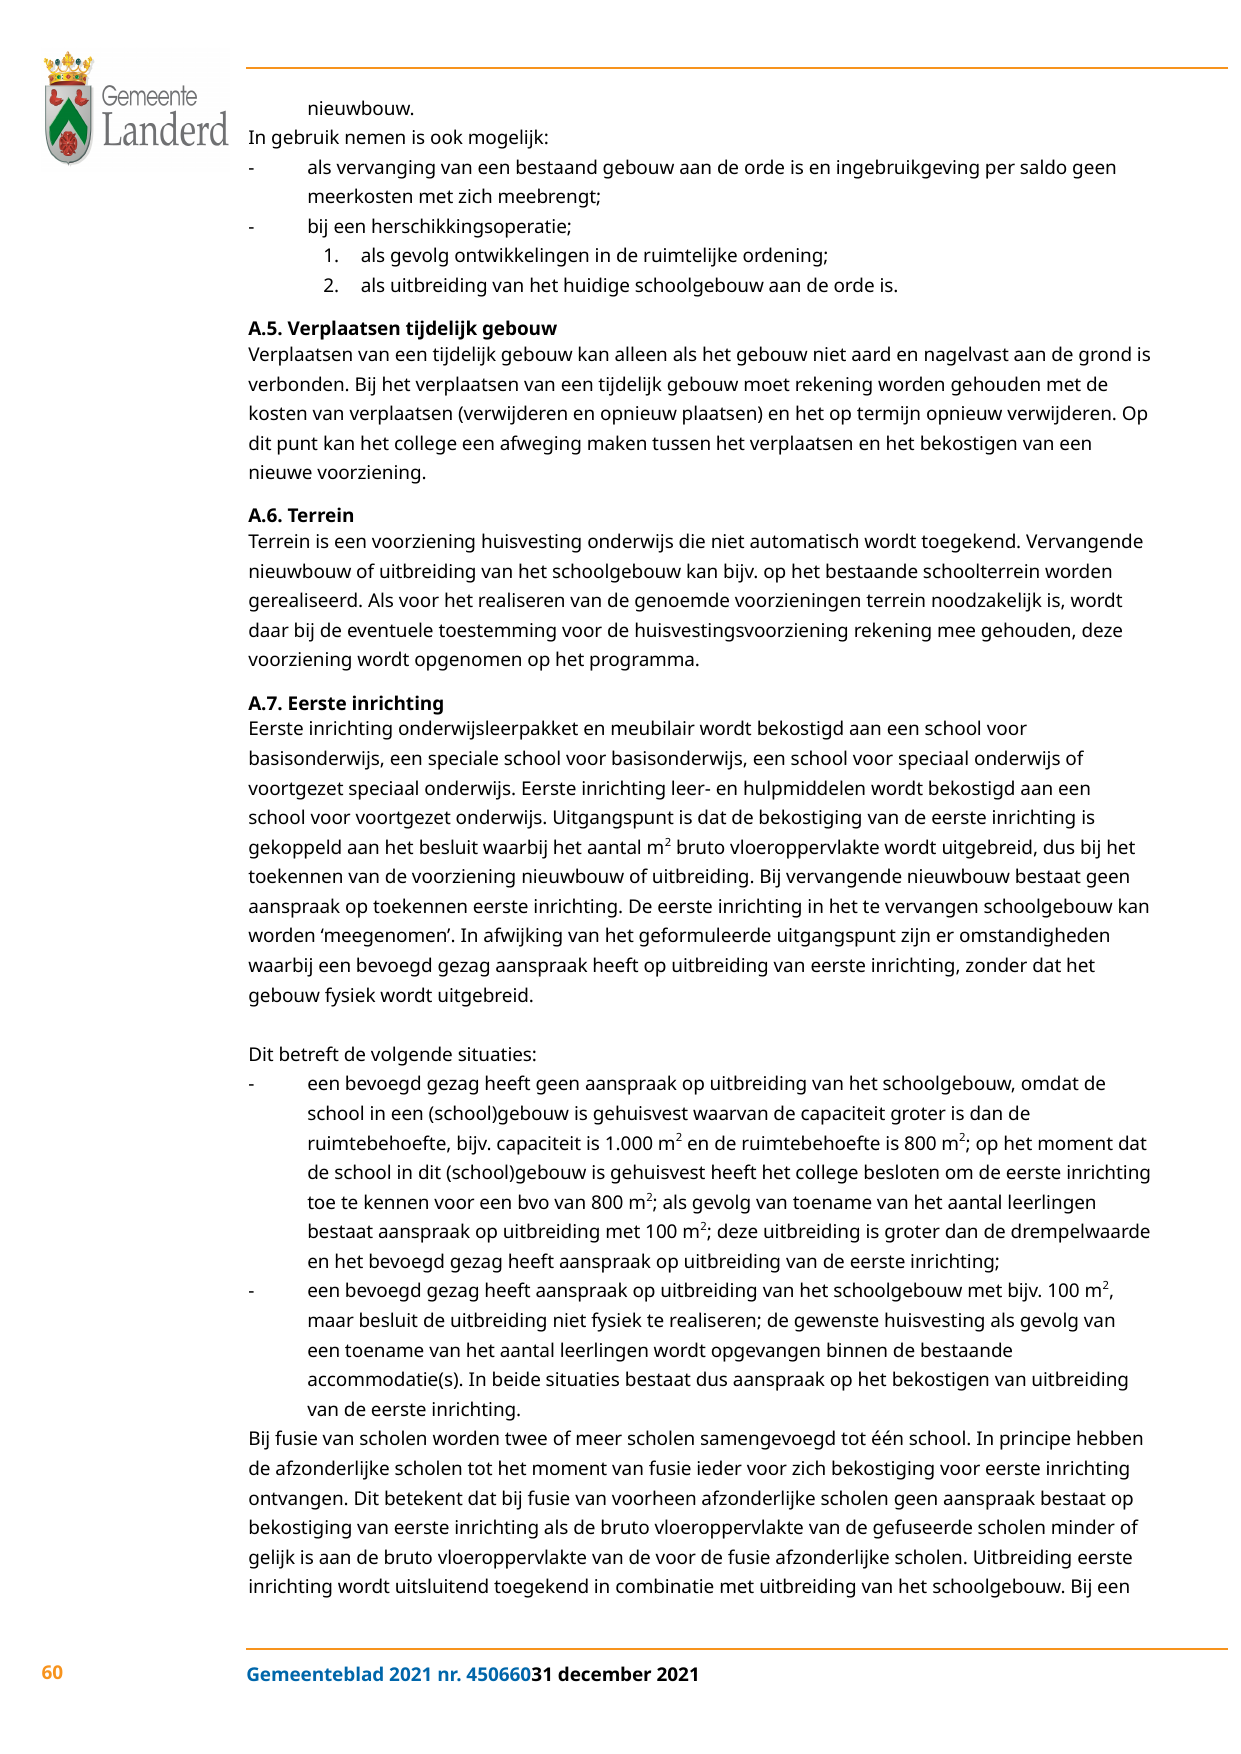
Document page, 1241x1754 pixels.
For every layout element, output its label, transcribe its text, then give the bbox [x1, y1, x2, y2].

list een bevoegd gezag heeft geen aanspraak op uitbreiding van het schoolgebouw, omdat de school in een (school)gebouw is gehuisvest waarvan de capaciteit groter is dan de ruimtebehoefte, bijv. capaciteit is 1.000 m2 en de ruimtebehoefte is 800 m2; op het moment dat de school in dit (school)gebouw is gehuisvest heeft het college besloten om de eerste inrichting toe te kennen voor een bvo van 800 m2; als gevolg van toename van het aantal leerlingen bestaat aanspraak op uitbreiding met 100 m2; deze uitbreiding is groter dan de drempelwaarde en het bevoegd gezag heeft aanspraak op uitbreiding van de eerste inrichting; [248, 1071, 1152, 1274]
list bij een herschikkingsoperatie; [248, 213, 1152, 239]
text In gebruik nemen is ook mogelijk: [248, 124, 1152, 150]
list als vervanging van een bestaand gebouw aan de orde is en ingebruikgeving per saldo geen meerkosten met zich meebrengt; [248, 154, 1152, 209]
list een bevoegd gezag heeft aanspraak op uitbreiding van het schoolgebouw met bijv. 100 m2, maar besluit de uitbreiding niet fysiek te realiseren; de gewenste huisvesting als gevolg van een toename van het aantal leerlingen wordt opgevangen binnen de bestaande accommodatie(s). In beide situaties bestaat dus aanspraak op het bekostigen van uitbreiding van de eerste inrichting. [248, 1278, 1152, 1422]
text Bij fusie van scholen worden twee of meer scholen samengevoegd tot één school. In principe hebben de afzonderlijke scholen tot het moment van fusie ieder voor zich bekostiging voor eerste inrichting ontvangen. Dit betekent dat bij fusie van voorheen afzonderlijke scholen geen aanspraak bestaat op bekostiging van eerste inrichting als de bruto vloeroppervlakte van de gefuseerde scholen minder of gelijk is aan de bruto vloeroppervlakte van de voor de fusie afzonderlijke scholen. Uitbreiding eerste inrichting wordt uitsluitend toegekend in combinatie met uitbreiding van het schoolgebouw. Bij een [248, 1426, 1152, 1599]
text Terrein is een voorziening huisvesting onderwijs die niet automatisch wordt toegekend. Vervangende nieuwbouw of uitbreiding van het schoolgebouw kan bijv. op het bestaande schoolterrein worden gerealiseerd. Als voor het realiseren van de genoemde voorzieningen terrein noodzakelijk is, wordt daar bij de eventuele toestemming voor de huisvestingsvoorziening rekening mee gehouden, deze voorziening wordt opgenomen op het programma. [248, 528, 1152, 672]
list nieuwbouw. [248, 95, 1152, 121]
text Eerste inrichting onderwijsleerpakket en meubilair wordt bekostigd aan een school voor basisonderwijs, een speciale school voor basisonderwijs, een school voor speciaal onderwijs of voortgezet speciaal onderwijs. Eerste inrichting leer- en hulpmiddelen wordt bekostigd aan een school voor voortgezet onderwijs. Uitgangspunt is dat de bekostiging van de eerste inrichting is gekoppeld aan het besluit waarbij het aantal m2 bruto vloeroppervlakte wordt uitgebreid, dus bij het toekennen van de voorziening nieuwbouw of uitbreiding. Bij vervangende nieuwbouw bestaat geen aanspraak op toekennen eerste inrichting. De eerste inrichting in het te vervangen schoolgebouw kan worden ‘meegenomen’. In afwijking van het geformuleerde uitgangspunt zijn er omstandigheden waarbij een bevoegd gezag aanspraak heeft op uitbreiding van eerste inrichting, zonder dat het gebouw fysiek wordt uitgebreid. [248, 716, 1152, 1007]
text A.7. Eerste inrichting [248, 690, 1152, 716]
picture [41, 47, 231, 172]
text Dit betreft de volgende situaties: [248, 1041, 1152, 1067]
text A.6. Terrein [248, 503, 1152, 528]
text Verplaatsen van een tijdelijk gebouw kan alleen als het gebouw niet aard en nagelvast aan de grond is verbonden. Bij het verplaatsen van een tijdelijk gebouw moet rekening worden gehouden met de kosten van verplaatsen (verwijderen en opnieuw plaatsen) en het op termijn opnieuw verwijderen. Op dit punt kan het college een afweging maken tussen het verplaatsen en het bekostigen van een nieuwe voorziening. [248, 341, 1152, 485]
text A.5. Verplaatsen tijdelijk gebouw [248, 315, 1152, 341]
list als uitbreiding van het huidige schoolgebouw aan de orde is. [323, 272, 1152, 298]
list als gevolg ontwikkelingen in de ruimtelijke ordening; [323, 243, 1152, 268]
